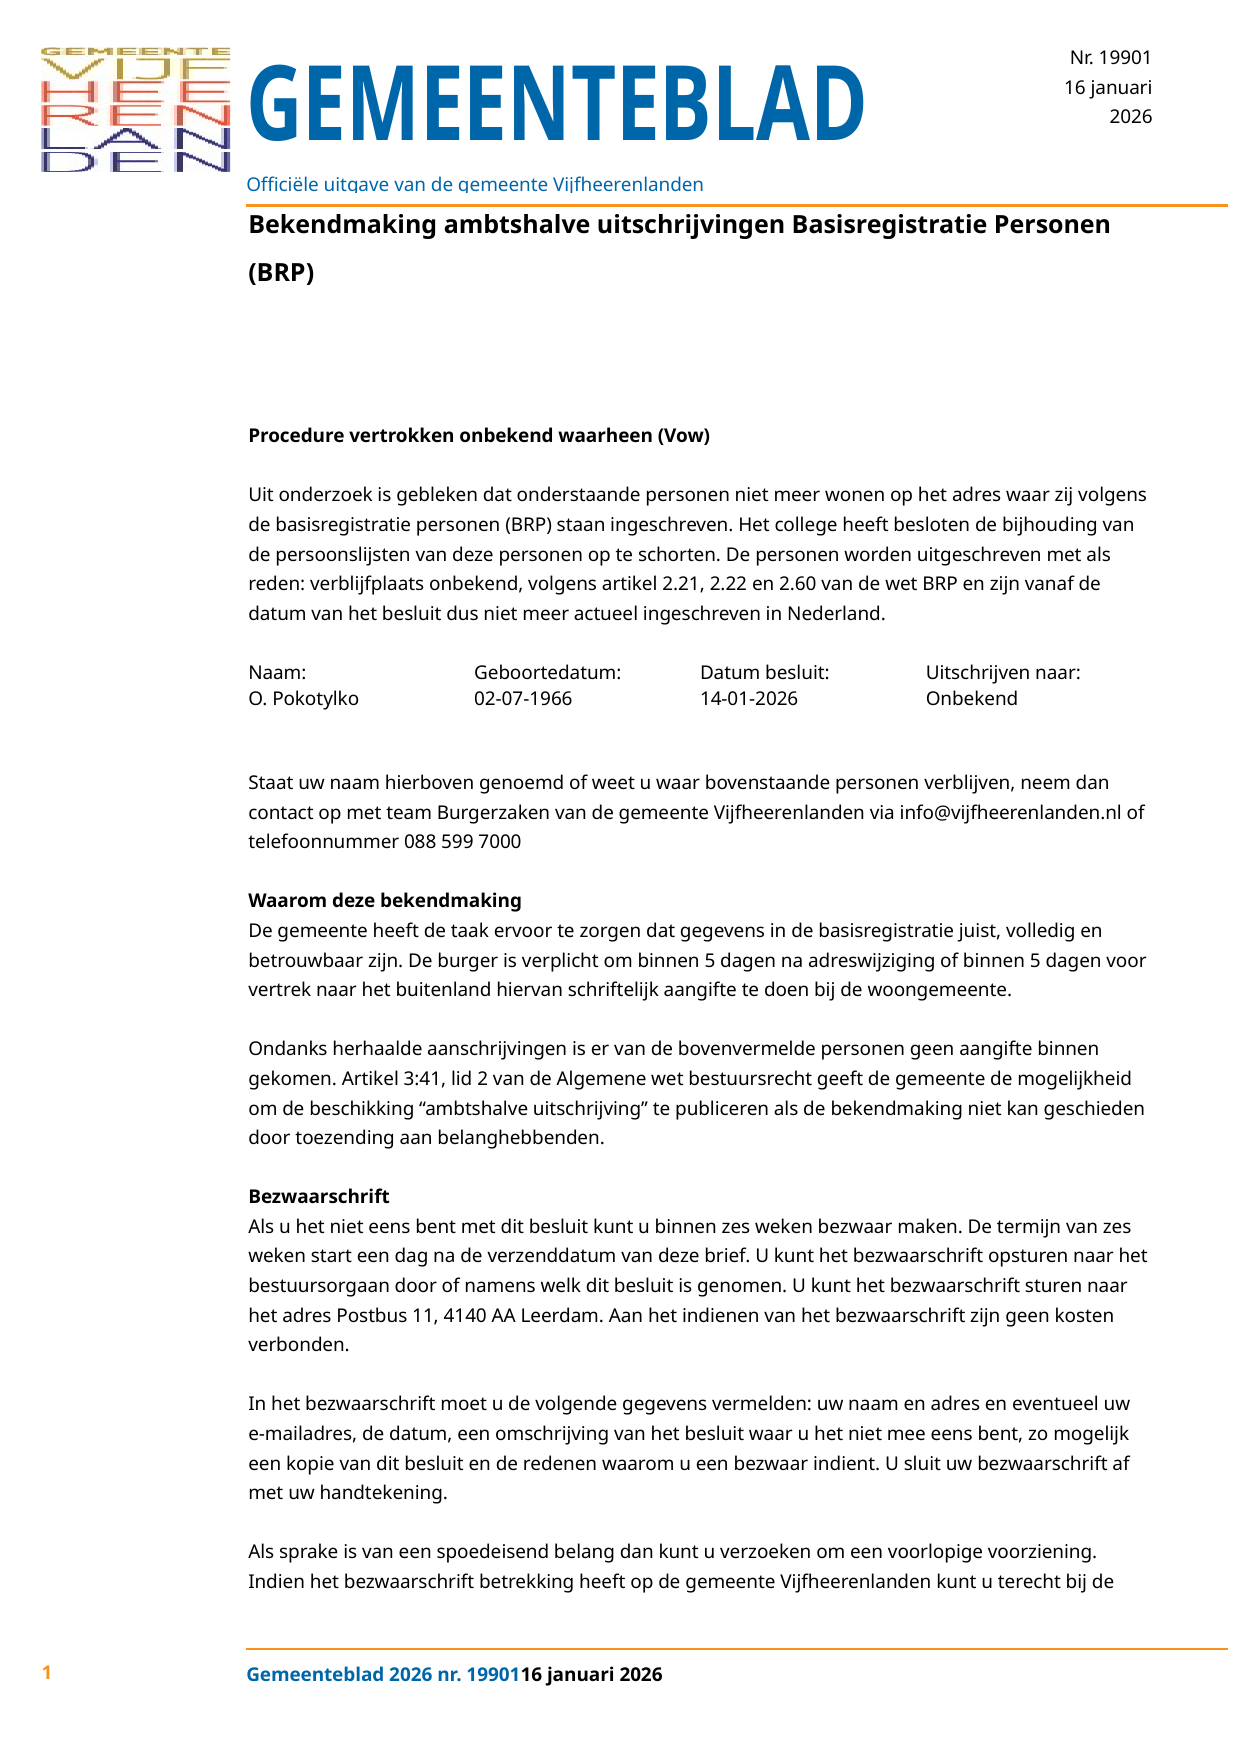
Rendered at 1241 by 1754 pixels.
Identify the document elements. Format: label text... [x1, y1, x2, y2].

table_cell [926, 711, 1152, 736]
text Als u het niet eens bent met dit besluit kunt u binnen zes weken bezwaar maken. De termijn van zes weken start een dag na de verzenddatum van deze brief. U kunt het bezwaarschrift opsturen naar het bestuursorgaan door of namens welk dit besluit is genomen. U kunt het bezwaarschrift sturen naar het adres Postbus 11, 4140 AA Leerdam. Aan het indienen van het bezwaarschrift zijn geen kosten verbonden. [248, 1213, 1152, 1357]
text Uit onderzoek is gebleken dat onderstaande personen niet meer wonen op het adres waar zij volgens de basisregistratie personen (BRP) staan ingeschreven. Het college heeft besloten de bijhouding van de persoonslijsten van deze personen op te schorten. De personen worden uitgeschreven met als reden: verblijfplaats onbekend, volgens artikel 2.21, 2.22 en 2.60 van de wet BRP en zijn vanaf de datum van het besluit dus niet meer actueel ingeschreven in Nederland. [248, 482, 1152, 626]
table_header Uitschrijven naar: [926, 659, 1152, 685]
table_header Geboortedatum: [474, 659, 700, 685]
text De gemeente heeft de taak ervoor te zorgen dat gegevens in de basisregistratie juist, volledig en betrouwbaar zijn. De burger is verplicht om binnen 5 dagen na adreswijziging of binnen 5 dagen voor vertrek naar het buitenland hiervan schriftelijk aangifte te doen bij de woongemeente. [248, 917, 1152, 1002]
table_header Datum besluit: [700, 659, 926, 685]
text Bekendmaking ambtshalve uitschrijvingen Basisregistratie Personen (BRP) [248, 207, 1152, 288]
table_cell [700, 711, 926, 736]
text Waarom deze bekendmaking [248, 888, 1152, 913]
text Bezwaarschrift [248, 1183, 1152, 1209]
table_cell O. Pokotylko [248, 685, 474, 711]
table_header Naam: [248, 659, 474, 685]
text Procedure vertrokken onbekend waarheen (Vow) [248, 422, 1152, 448]
picture [41, 47, 231, 172]
table_cell 02-07-1966 [474, 685, 700, 711]
text Ondanks herhaalde aanschrijvingen is er van de bovenvermelde personen geen aangifte binnen gekomen. Artikel 3:41, lid 2 van de Algemene wet bestuursrecht geeft de gemeente de mogelijkheid om de beschikking “ambtshalve uitschrijving” te publiceren als de bekendmaking niet kan geschieden door toezending aan belanghebbenden. [248, 1036, 1152, 1150]
text Staat uw naam hierboven genoemd of weet u waar bovenstaande personen verblijven, neem dan contact op met team Burgerzaken van de gemeente Vijfheerenlanden via info@vijfheerenlanden.nl of telefoonnummer 088 599 7000 [248, 769, 1152, 854]
table_cell [474, 711, 700, 736]
text Als sprake is van een spoedeisend belang dan kunt u verzoeken om een voorlopige voorziening. Indien het bezwaarschrift betrekking heeft op de gemeente Vijfheerenlanden kunt u terecht bij de [248, 1538, 1152, 1594]
table_cell 14-01-2026 [700, 685, 926, 711]
table_cell Onbekend [926, 685, 1152, 711]
text In het bezwaarschrift moet u de volgende gegevens vermelden: uw naam en adres en eventueel uw e-mailadres, de datum, een omschrijving van het besluit waar u het niet mee eens bent, zo mogelijk een kopie van dit besluit en de redenen waarom u een bezwaar indient. U sluit uw bezwaarschrift af met uw handtekening. [248, 1391, 1152, 1505]
table_cell [248, 711, 474, 736]
